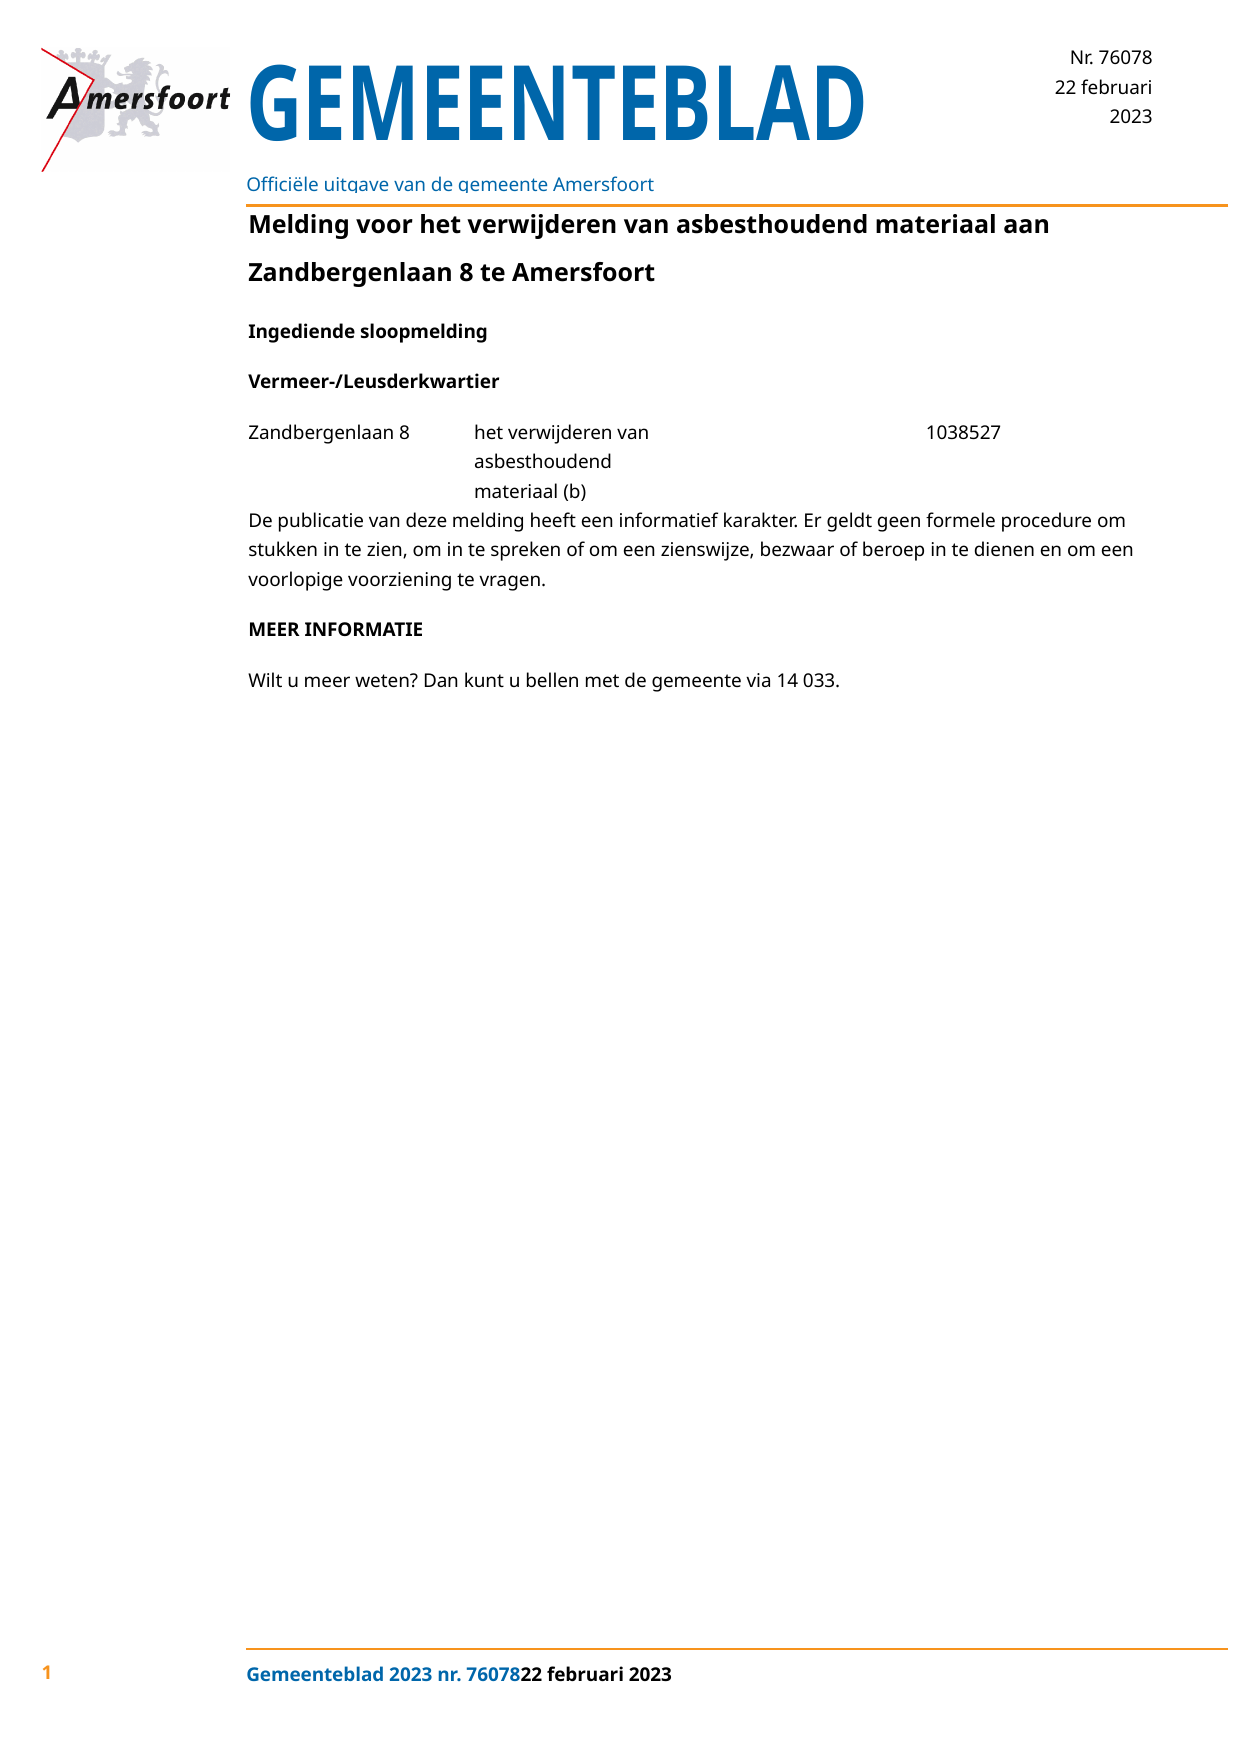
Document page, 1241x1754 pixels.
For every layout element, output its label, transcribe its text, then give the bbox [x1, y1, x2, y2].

table_header Zandbergenlaan 8 [248, 419, 474, 504]
text Vermeer-/Leusderkwartier [248, 368, 1152, 394]
text MEER INFORMATIE [248, 617, 1152, 642]
table_header het verwijderen van asbesthoudend materiaal (b) [474, 419, 700, 504]
text De publicatie van deze melding heeft een informatief karakter. Er geldt geen formele procedure om stukken in te zien, om in te spreken of om een zienswijze, bezwaar of beroep in te dienen en om een voorlopige voorziening te vragen. [248, 507, 1152, 592]
text Wilt u meer weten? Dan kunt u bellen met de gemeente via 14 033. [248, 667, 1152, 693]
table_header 1038527 [926, 419, 1152, 504]
text Ingediende sloopmelding [248, 318, 1152, 344]
picture [41, 47, 231, 172]
table_header [700, 419, 926, 504]
text Melding voor het verwijderen van asbesthoudend materiaal aan Zandbergenlaan 8 te Amersfoort [248, 207, 1152, 288]
